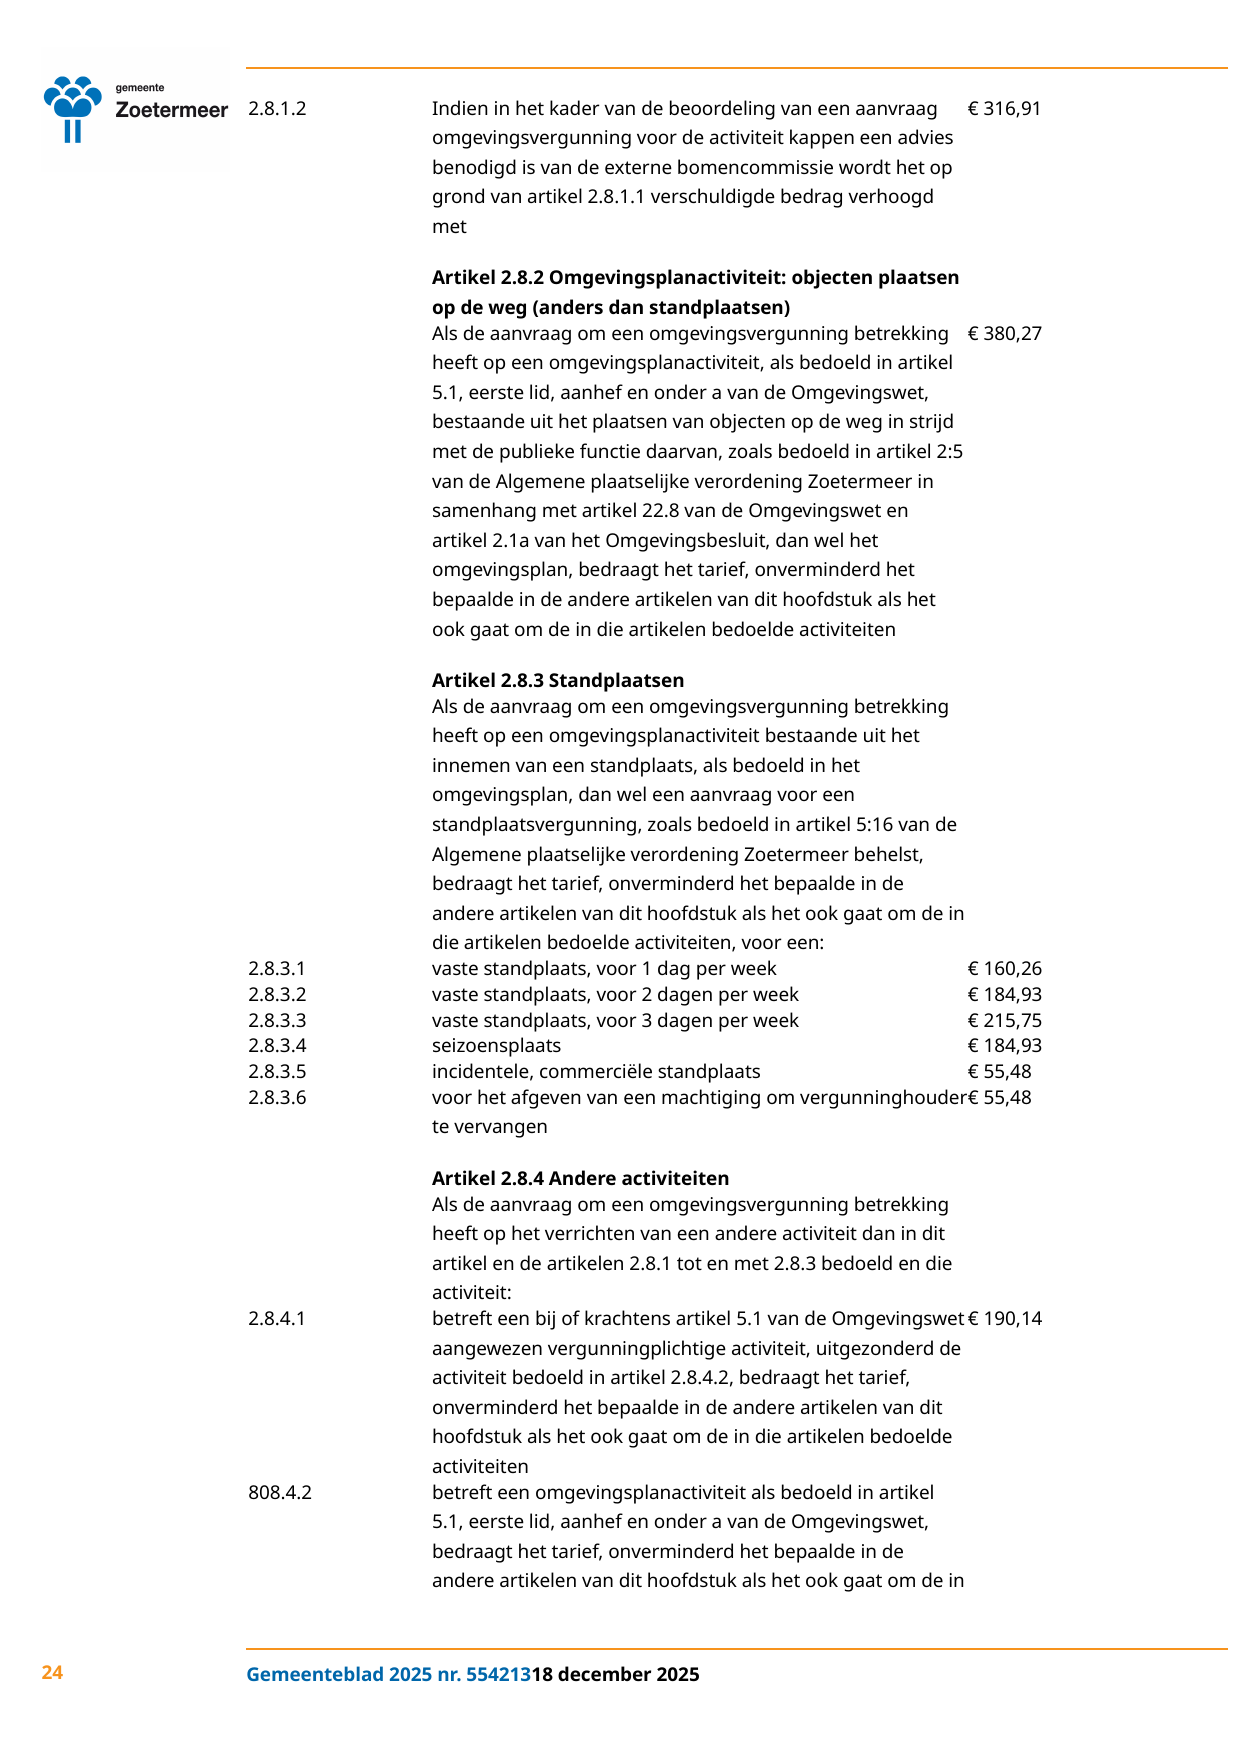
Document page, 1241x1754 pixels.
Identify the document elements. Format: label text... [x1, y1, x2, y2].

table_cell [248, 1191, 432, 1305]
table_cell € 190,14 [968, 1305, 1152, 1479]
table_cell Als de aanvraag om een omgevingsvergunning betrekking heeft op een omgevingsplanactiviteit bestaande uit het innemen van een standplaats, als bedoeld in het omgevingsplan, dan wel een aanvraag voor een standplaatsvergunning, zoals bedoeld in artikel 5:16 van de Algemene plaatselijke verordening Zoetermeer behelst, bedraagt het tarief, onverminderd het bepaalde in de andere artikelen van dit hoofdstuk als het ook gaat om de in die artikelen bedoelde activiteiten, voor een: [432, 693, 968, 955]
table_cell [968, 1191, 1152, 1305]
table_cell 2.8.3.1 [248, 955, 432, 981]
table_cell [432, 1139, 968, 1165]
table_cell [432, 641, 968, 667]
table_cell € 55,48 [968, 1084, 1152, 1139]
table_cell € 184,93 [968, 981, 1152, 1007]
table_cell 2.8.3.5 [248, 1058, 432, 1084]
table_cell [248, 239, 432, 264]
table_cell [248, 667, 432, 693]
table_cell [248, 693, 432, 955]
table_cell 2.8.3.2 [248, 981, 432, 1007]
table_cell Artikel 2.8.2 Omgevingsplanactiviteit: objecten plaatsen op de weg (anders dan standplaatsen) [432, 265, 968, 320]
table_cell 808.4.2 [248, 1479, 432, 1593]
table_cell 2.8.1.2 [248, 95, 432, 239]
table_cell [248, 320, 432, 641]
table_cell vaste standplaats, voor 1 dag per week [432, 955, 968, 981]
table_cell [968, 1165, 1152, 1191]
table_cell [968, 239, 1152, 264]
table_cell betreft een bij of krachtens artikel 5.1 van de Omgevingswet aangewezen vergunningplichtige activiteit, uitgezonderd de activiteit bedoeld in artikel 2.8.4.2, bedraagt het tarief, onverminderd het bepaalde in de andere artikelen van dit hoofdstuk als het ook gaat om de in die artikelen bedoelde activiteiten [432, 1305, 968, 1479]
table_cell 2.8.3.6 [248, 1084, 432, 1139]
table_cell incidentele, commerciële standplaats [432, 1058, 968, 1084]
table_cell Als de aanvraag om een omgevingsvergunning betrekking heeft op een omgevingsplanactiviteit, als bedoeld in artikel 5.1, eerste lid, aanhef en onder a van de Omgevingswet, bestaande uit het plaatsen van objecten op de weg in strijd met de publieke functie daarvan, zoals bedoeld in artikel 2:5 van de Algemene plaatselijke verordening Zoetermeer in samenhang met artikel 22.8 van de Omgevingswet en artikel 2.1a van het Omgevingsbesluit, dan wel het omgevingsplan, bedraagt het tarief, onverminderd het bepaalde in de andere artikelen van dit hoofdstuk als het ook gaat om de in die artikelen bedoelde activiteiten [432, 320, 968, 641]
table_cell Artikel 2.8.3 Standplaatsen [432, 667, 968, 693]
table_cell [968, 667, 1152, 693]
table_cell [968, 693, 1152, 955]
table_cell Indien in het kader van de beoordeling van een aanvraag omgevingsvergunning voor de activiteit kappen een advies benodigd is van de externe bomencommissie wordt het op grond van artikel 2.8.1.1 verschuldigde bedrag verhoogd met [432, 95, 968, 239]
table_cell Als de aanvraag om een omgevingsvergunning betrekking heeft op het verrichten van een andere activiteit dan in dit artikel en de artikelen 2.8.1 tot en met 2.8.3 bedoeld en die activiteit: [432, 1191, 968, 1305]
picture [41, 47, 231, 172]
table_cell 2.8.4.1 [248, 1305, 432, 1479]
table_cell betreft een omgevingsplanactiviteit als bedoeld in artikel 5.1, eerste lid, aanhef en onder a van de Omgevingswet, bedraagt het tarief, onverminderd het bepaalde in de andere artikelen van dit hoofdstuk als het ook gaat om de in [432, 1479, 968, 1593]
table_cell [968, 1139, 1152, 1165]
table_cell [248, 1165, 432, 1191]
table_cell [248, 641, 432, 667]
table_cell € 215,75 [968, 1007, 1152, 1032]
table_cell € 55,48 [968, 1058, 1152, 1084]
table_cell [968, 1479, 1152, 1593]
table_cell 2.8.3.3 [248, 1007, 432, 1032]
table_cell € 380,27 [968, 320, 1152, 641]
table_cell seizoensplaats [432, 1033, 968, 1058]
table_cell € 160,26 [968, 955, 1152, 981]
table_cell vaste standplaats, voor 3 dagen per week [432, 1007, 968, 1032]
table_cell [968, 641, 1152, 667]
table_cell vaste standplaats, voor 2 dagen per week [432, 981, 968, 1007]
table_cell [248, 1139, 432, 1165]
table_cell 2.8.3.4 [248, 1033, 432, 1058]
table_cell Artikel 2.8.4 Andere activiteiten [432, 1165, 968, 1191]
table_cell [248, 265, 432, 320]
table_cell voor het afgeven van een machtiging om vergunninghouder te vervangen [432, 1084, 968, 1139]
table_cell [968, 265, 1152, 320]
table_cell [432, 239, 968, 264]
table_cell € 184,93 [968, 1033, 1152, 1058]
table_cell € 316,91 [968, 95, 1152, 239]
